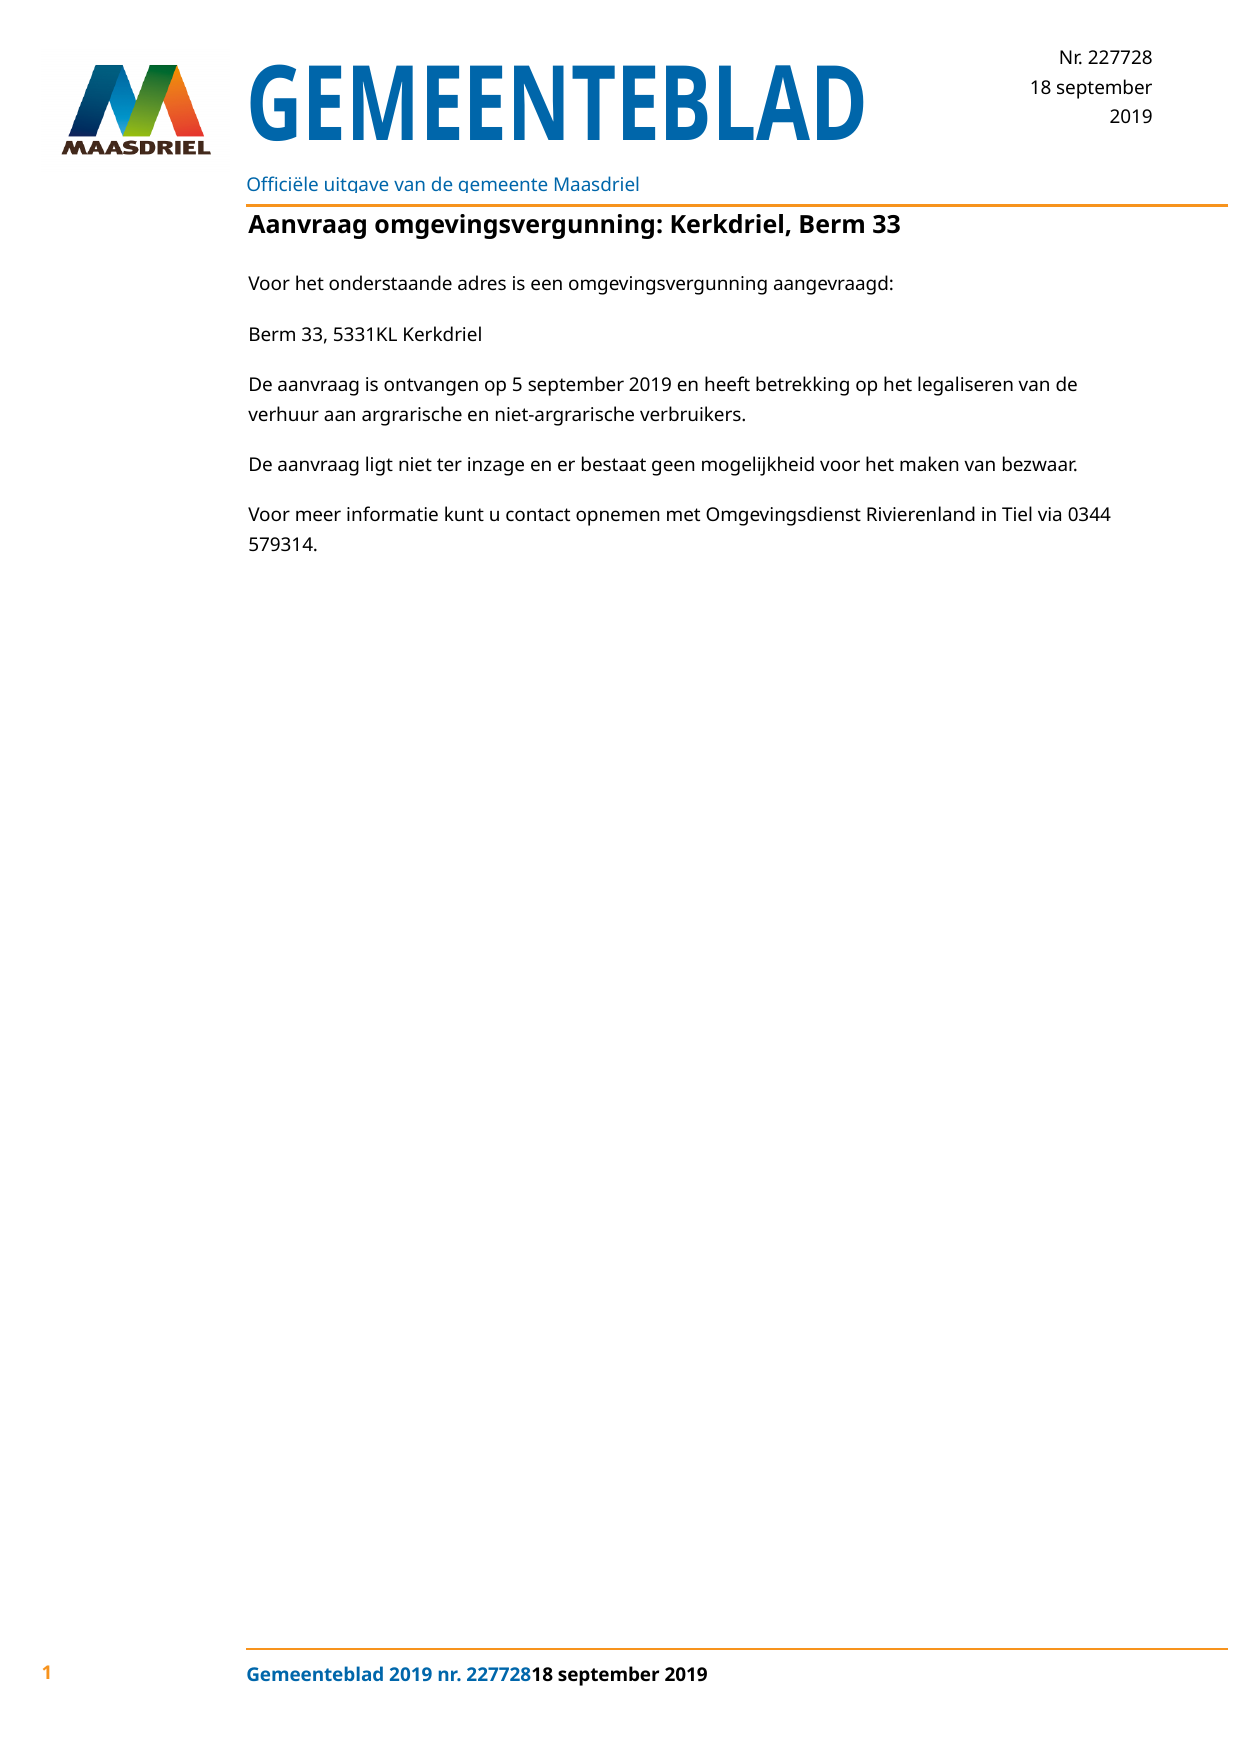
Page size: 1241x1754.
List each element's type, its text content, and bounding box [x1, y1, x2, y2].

text Voor het onderstaande adres is een omgevingsvergunning aangevraagd: [248, 270, 1152, 296]
picture [41, 47, 231, 172]
text Berm 33, 5331KL Kerkdriel [248, 321, 1152, 346]
text De aanvraag is ontvangen op 5 september 2019 en heeft betrekking op het legaliseren van de verhuur aan argrarische en niet-argrarische verbruikers. [248, 371, 1152, 426]
text Voor meer informatie kunt u contact opnemen met Omgevingsdienst Rivierenland in Tiel via 0344 579314. [248, 502, 1152, 557]
text Aanvraag omgevingsvergunning: Kerkdriel, Berm 33 [248, 207, 1152, 241]
text De aanvraag ligt niet ter inzage en er bestaat geen mogelijkheid voor het maken van bezwaar. [248, 451, 1152, 477]
